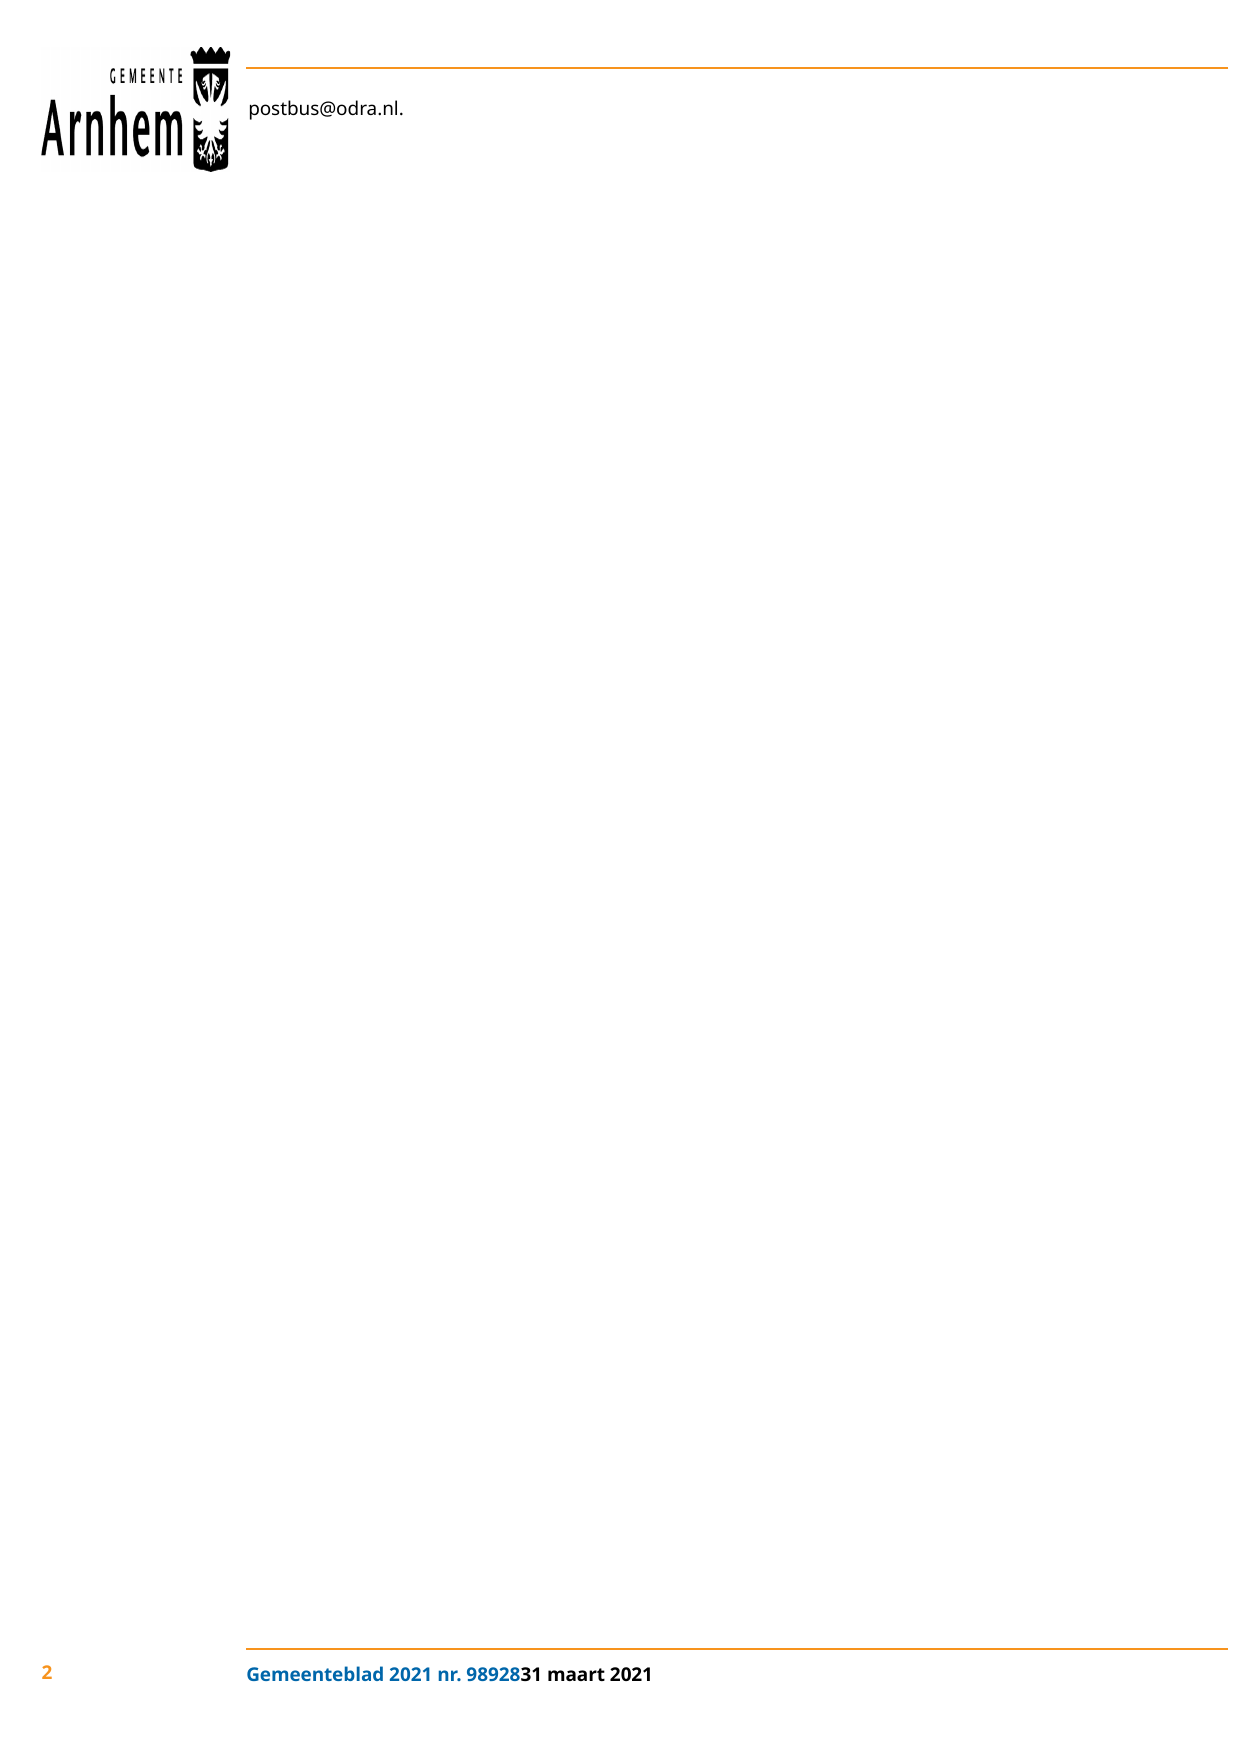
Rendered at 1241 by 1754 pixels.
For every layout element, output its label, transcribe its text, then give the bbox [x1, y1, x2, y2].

picture [41, 47, 231, 172]
text postbus@odra.nl. [248, 95, 1152, 121]
